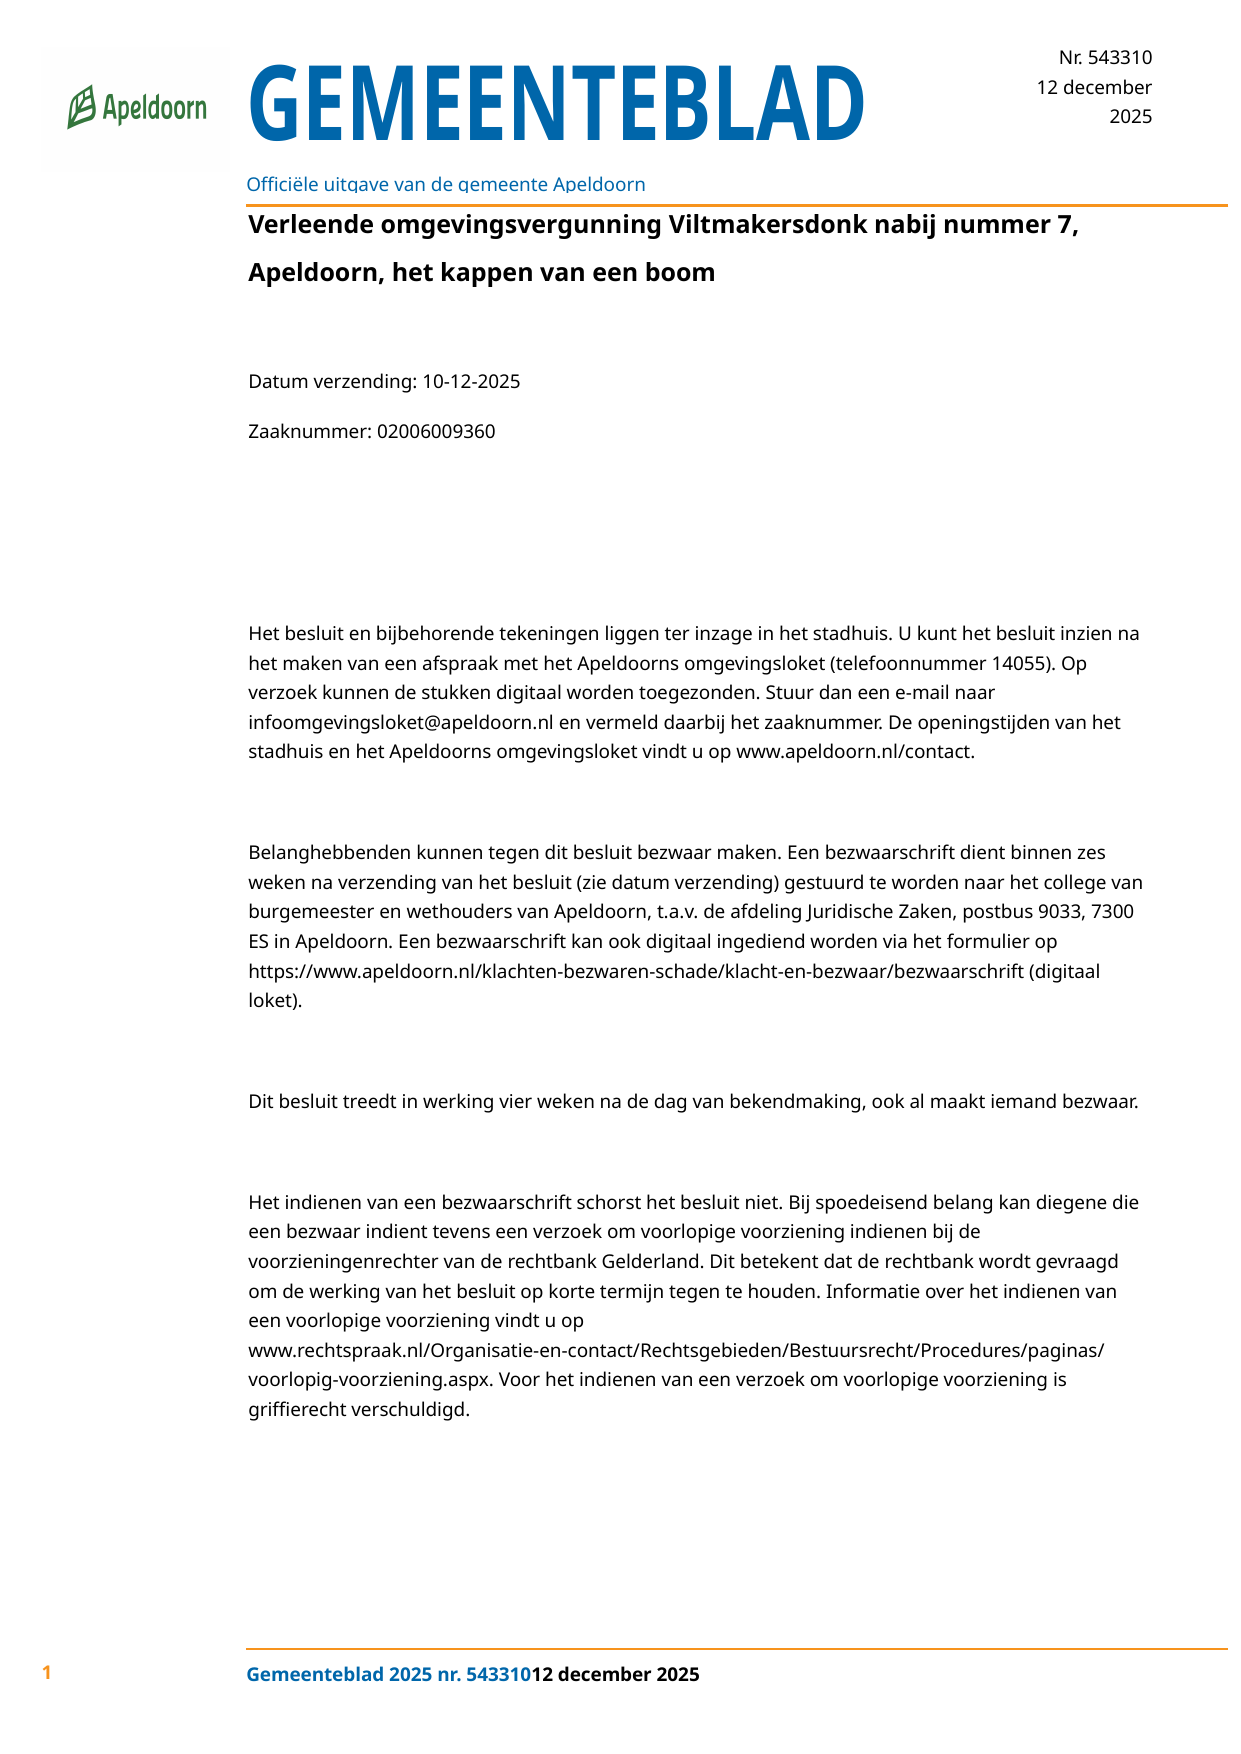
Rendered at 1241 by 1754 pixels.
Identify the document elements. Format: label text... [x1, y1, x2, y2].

text Belanghebbenden kunnen tegen dit besluit bezwaar maken. Een bezwaarschrift dient binnen zes weken na verzending van het besluit (zie datum verzending) gestuurd te worden naar het college van burgemeester en wethouders van Apeldoorn, t.a.v. de afdeling Juridische Zaken, postbus 9033, 7300 ES in Apeldoorn. Een bezwaarschrift kan ook digitaal ingediend worden via het formulier op https://www.apeldoorn.nl/klachten-bezwaren-schade/klacht-en-bezwaar/bezwaarschrift (digitaal loket). [248, 839, 1152, 1013]
text Verleende omgevingsvergunning Viltmakersdonk nabij nummer 7, Apeldoorn, het kappen van een boom [248, 207, 1152, 288]
text Zaaknummer: 02006009360 [248, 419, 1152, 444]
text Het indienen van een bezwaarschrift schorst het besluit niet. Bij spoedeisend belang kan diegene die een bezwaar indient tevens een verzoek om voorlopige voorziening indienen bij de voorzieningenrechter van de rechtbank Gelderland. Dit betekent dat de rechtbank wordt gevraagd om de werking van het besluit op korte termijn tegen te houden. Informatie over het indienen van een voorlopige voorziening vindt u op www.rechtspraak.nl/Organisatie-en-contact/Rechtsgebieden/Bestuursrecht/Procedures/paginas/voorlopig-voorziening.aspx. Voor het indienen van een verzoek om voorlopige voorziening is griffierecht verschuldigd. [248, 1189, 1152, 1422]
text Het besluit en bijbehorende tekeningen liggen ter inzage in het stadhuis. U kunt het besluit inzien na het maken van een afspraak met het Apeldoorns omgevingsloket (telefoonnummer 14055). Op verzoek kunnen de stukken digitaal worden toegezonden. Stuur dan een e-mail naar infoomgevingsloket@apeldoorn.nl en vermeld daarbij het zaaknummer. De openingstijden van het stadhuis en het Apeldoorns omgevingsloket vindt u op www.apeldoorn.nl/contact. [248, 620, 1152, 764]
picture [41, 47, 231, 172]
text Datum verzending: 10-12-2025 [248, 368, 1152, 394]
text Dit besluit treedt in werking vier weken na de dag van bekendmaking, ook al maakt iemand bezwaar. [248, 1088, 1152, 1114]
